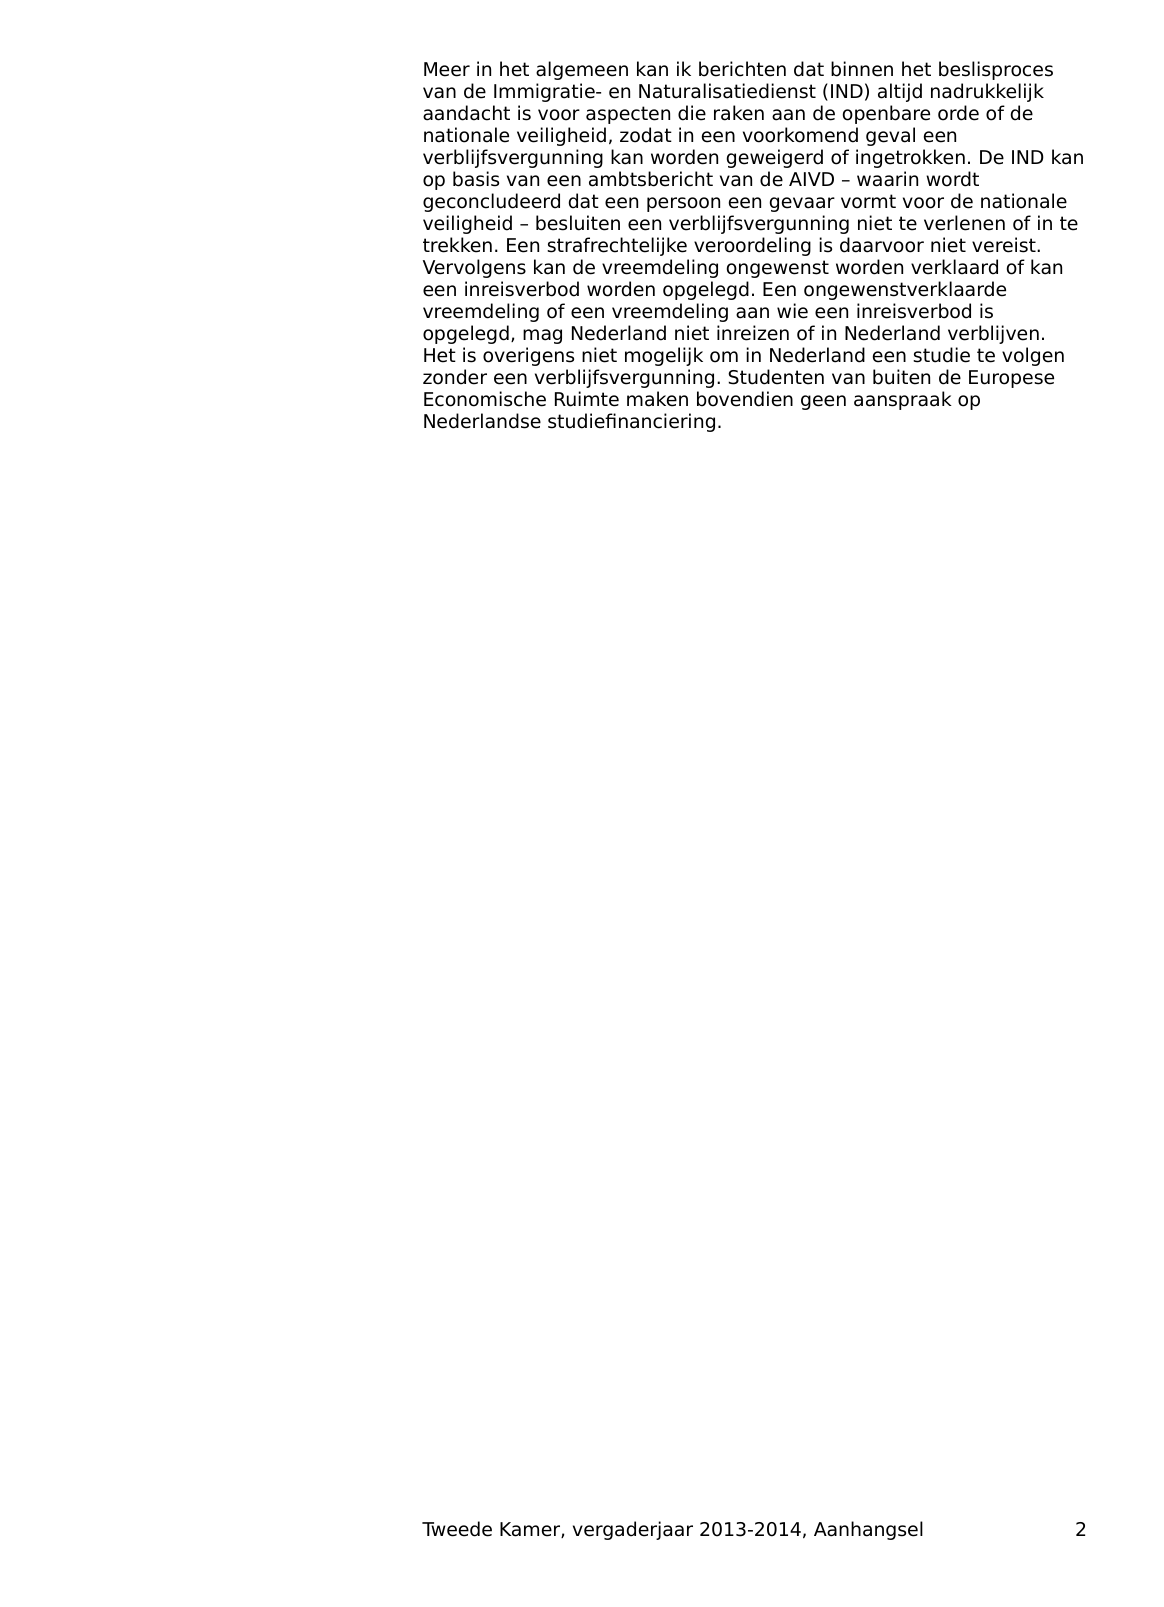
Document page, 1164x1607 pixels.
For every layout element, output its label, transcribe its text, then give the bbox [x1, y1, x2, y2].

text Het is overigens niet mogelijk om in Nederland een studie te volgen zonder een verblijfsvergunning. Studenten van buiten de Europese Economische Ruimte maken bovendien geen aanspraak op Nederlandse studiefinanciering. [422, 345, 1087, 433]
text Meer in het algemeen kan ik berichten dat binnen het beslisproces van de Immigratie- en Naturalisatiedienst (IND) altijd nadrukkelijk aandacht is voor aspecten die raken aan de openbare orde of de nationale veiligheid, zodat in een voorkomend geval een verblijfsvergunning kan worden geweigerd of ingetrokken. De IND kan op basis van een ambtsbericht van de AIVD – waarin wordt geconcludeerd dat een persoon een gevaar vormt voor de nationale veiligheid – besluiten een verblijfsvergunning niet te verlenen of in te trekken. Een strafrechtelijke veroordeling is daarvoor niet vereist. Vervolgens kan de vreemdeling ongewenst worden verklaard of kan een inreisverbod worden opgelegd. Een ongewenstverklaarde vreemdeling of een vreemdeling aan wie een inreisverbod is opgelegd, mag Nederland niet inreizen of in Nederland verblijven. [422, 59, 1087, 345]
